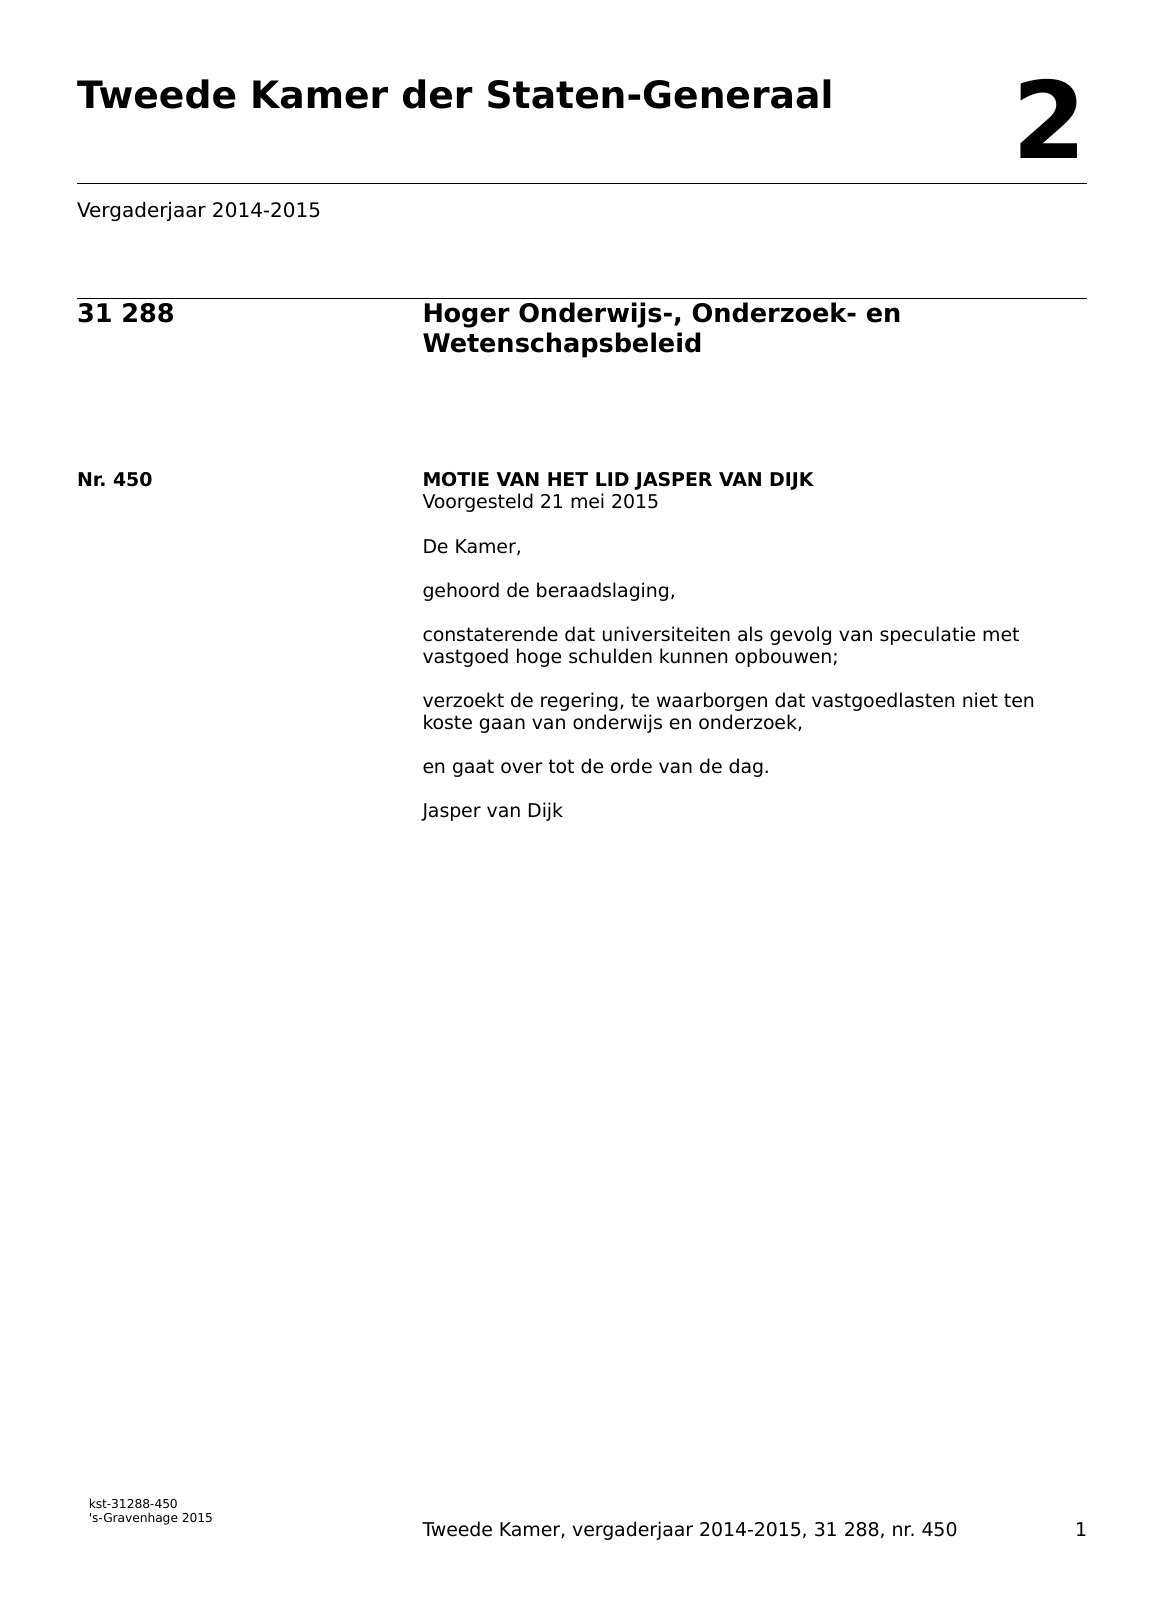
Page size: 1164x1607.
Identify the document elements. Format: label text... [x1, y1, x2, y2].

text kst-31288-450 [88, 1497, 323, 1511]
table_header 2 [886, 59, 1087, 183]
text en gaat over tot de orde van de dag. [422, 756, 1087, 778]
subtitle 31 288 Hoger Onderwijs-, Onderzoek- en Wetenschapsbeleid [77, 299, 1087, 358]
table_header Tweede Kamer der Staten-Generaal [77, 59, 886, 183]
text gehoord de beraadslaging, [422, 580, 1087, 602]
text Voorgesteld 21 mei 2015 [422, 491, 1087, 513]
text constaterende dat universiteiten als gevolg van speculatie met vastgoed hoge schulden kunnen opbouwen; [422, 624, 1087, 668]
table_cell Vergaderjaar 2014-2015 [77, 184, 1087, 298]
subtitle Nr. 450 MOTIE VAN HET LID JASPER VAN DIJK [77, 469, 1087, 491]
text 's-Gravenhage 2015 [88, 1511, 323, 1525]
text verzoekt de regering, te waarborgen dat vastgoedlasten niet ten koste gaan van onderwijs en onderzoek, [422, 690, 1087, 734]
text De Kamer, [422, 536, 1087, 557]
text Jasper van Dijk [422, 800, 1087, 822]
